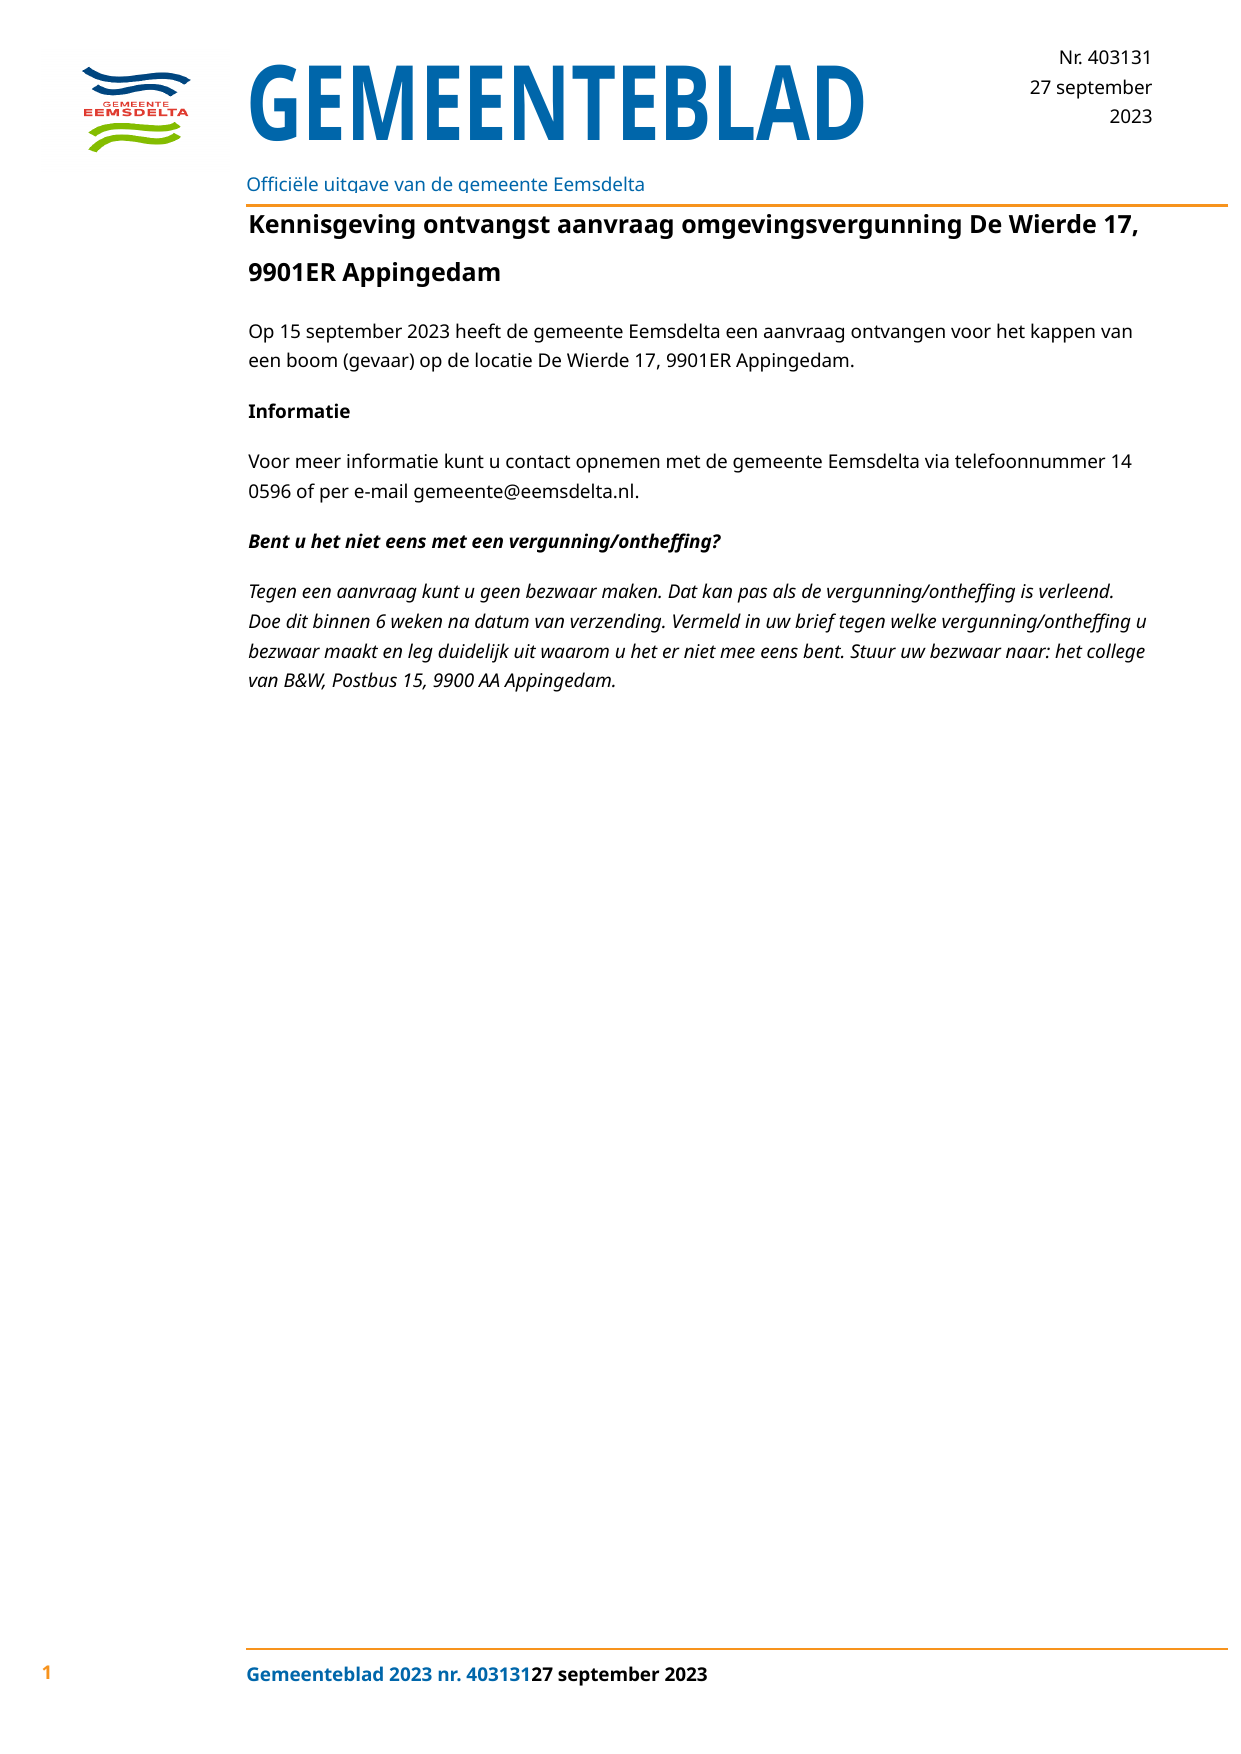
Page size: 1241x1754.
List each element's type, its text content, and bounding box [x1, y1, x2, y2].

text Informatie [248, 398, 1152, 424]
text Kennisgeving ontvangst aanvraag omgevingsvergunning De Wierde 17, 9901ER Appingedam [248, 207, 1152, 288]
text Tegen een aanvraag kunt u geen bezwaar maken. Dat kan pas als de vergunning/ontheffing is verleend. Doe dit binnen 6 weken na datum van verzending. Vermeld in uw brief tegen welke vergunning/ontheffing u bezwaar maakt en leg duidelijk uit waarom u het er niet mee eens bent. Stuur uw bezwaar naar: het college van B&W, Postbus 15, 9900 AA Appingedam. [248, 579, 1152, 693]
text Bent u het niet eens met een vergunning/ontheffing? [248, 528, 1152, 554]
text Op 15 september 2023 heeft de gemeente Eemsdelta een aanvraag ontvangen voor het kappen van een boom (gevaar) op de locatie De Wierde 17, 9901ER Appingedam. [248, 318, 1152, 373]
text Voor meer informatie kunt u contact opnemen met de gemeente Eemsdelta via telefoonnummer 14 0596 of per e-mail gemeente@eemsdelta.nl. [248, 448, 1152, 504]
picture [41, 47, 231, 172]
